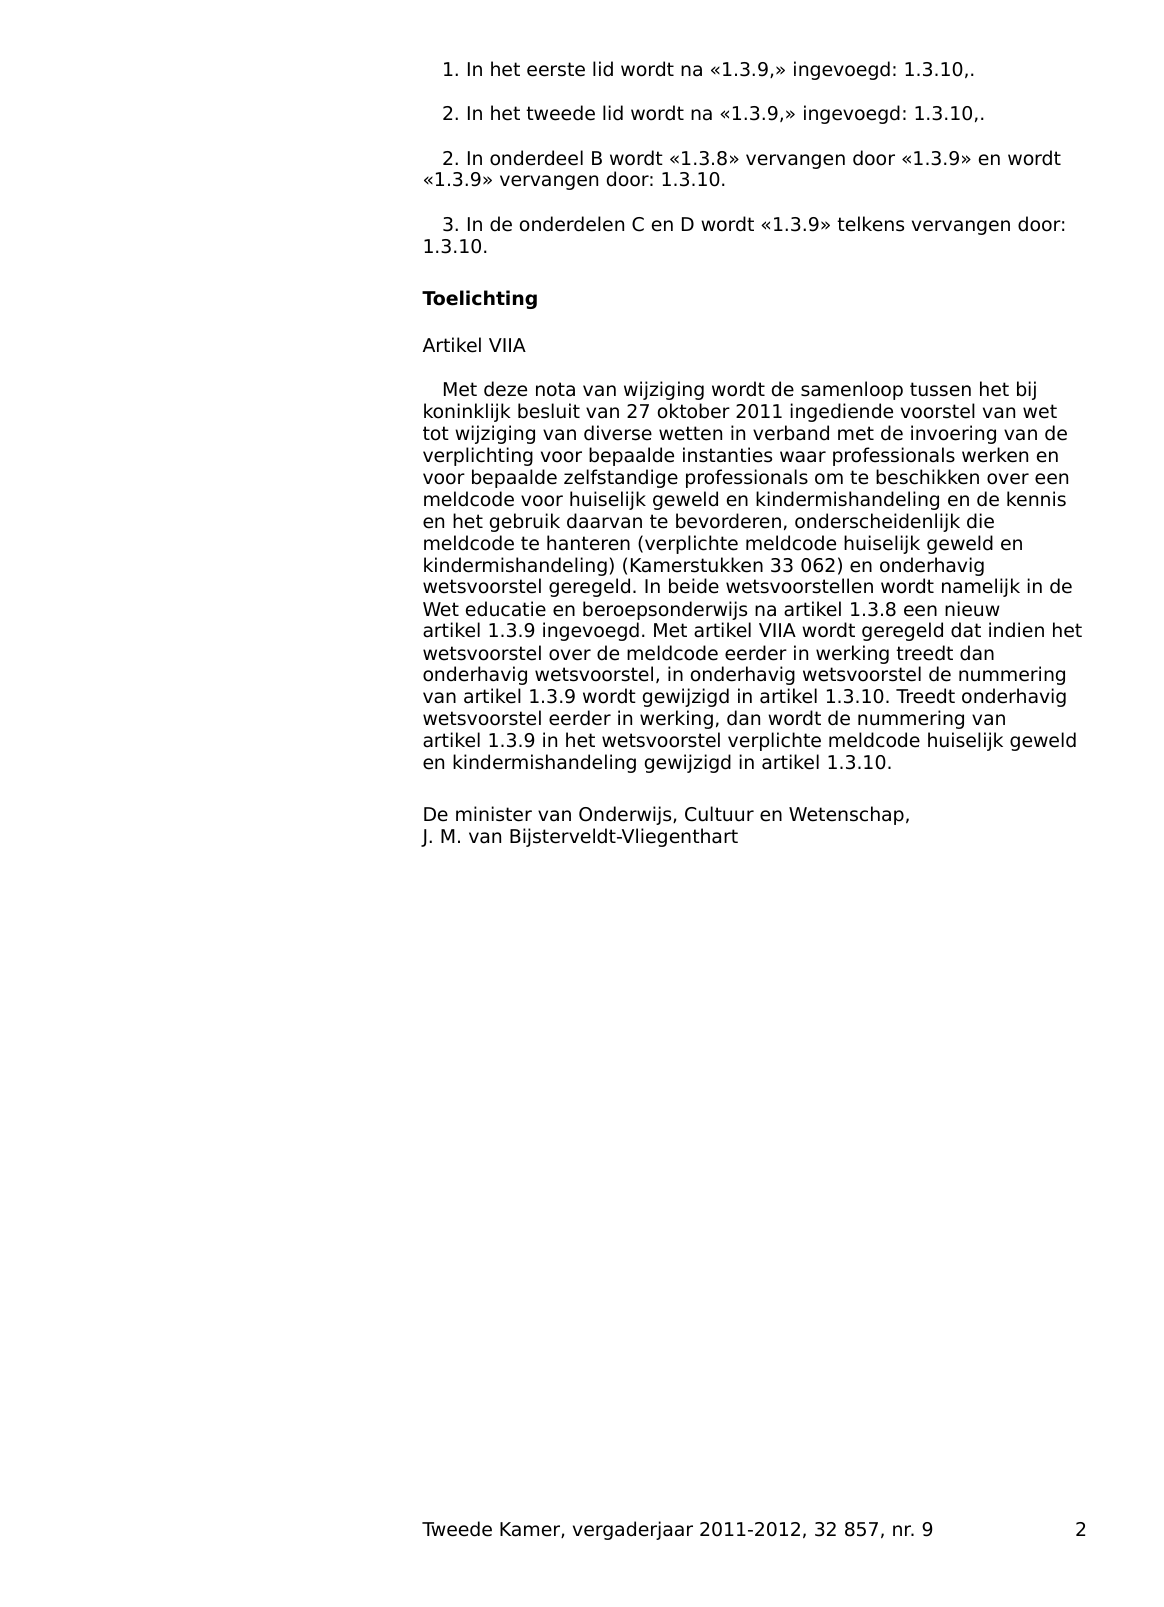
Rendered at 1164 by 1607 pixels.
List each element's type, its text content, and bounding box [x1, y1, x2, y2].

text De minister van Onderwijs, Cultuur en Wetenschap, J. M. van Bijsterveldt-Vliegenthart [422, 804, 1087, 848]
text 1. In het eerste lid wordt na «1.3.9,» ingevoegd: 1.3.10,. [422, 59, 1087, 81]
subtitle Toelichting [422, 287, 1087, 309]
text Met deze nota van wijziging wordt de samenloop tussen het bij koninklijk besluit van 27 oktober 2011 ingediende voorstel van wet tot wijziging van diverse wetten in verband met de invoering van de verplichting voor bepaalde instanties waar professionals werken en voor bepaalde zelfstandige professionals om te beschikken over een meldcode voor huiselijk geweld en kindermishandeling en de kennis en het gebruik daarvan te bevorderen, onderscheidenlijk die meldcode te hanteren (verplichte meldcode huiselijk geweld en kindermishandeling) (Kamerstukken 33 062) en onderhavig wetsvoorstel geregeld. In beide wetsvoorstellen wordt namelijk in de Wet educatie en beroepsonderwijs na artikel 1.3.8 een nieuw artikel 1.3.9 ingevoegd. Met artikel VIIA wordt geregeld dat indien het wetsvoorstel over de meldcode eerder in werking treedt dan onderhavig wetsvoorstel, in onderhavig wetsvoorstel de nummering van artikel 1.3.9 wordt gewijzigd in artikel 1.3.10. Treedt onderhavig wetsvoorstel eerder in werking, dan wordt de nummering van artikel 1.3.9 in het wetsvoorstel verplichte meldcode huiselijk geweld en kindermishandeling gewijzigd in artikel 1.3.10. [422, 379, 1087, 774]
subtitle Artikel VIIA [422, 334, 1087, 356]
text 3. In de onderdelen C en D wordt «1.3.9» telkens vervangen door: 1.3.10. [422, 213, 1087, 257]
text 2. In onderdeel B wordt «1.3.8» vervangen door «1.3.9» en wordt «1.3.9» vervangen door: 1.3.10. [422, 147, 1087, 191]
text 2. In het tweede lid wordt na «1.3.9,» ingevoegd: 1.3.10,. [422, 103, 1087, 125]
